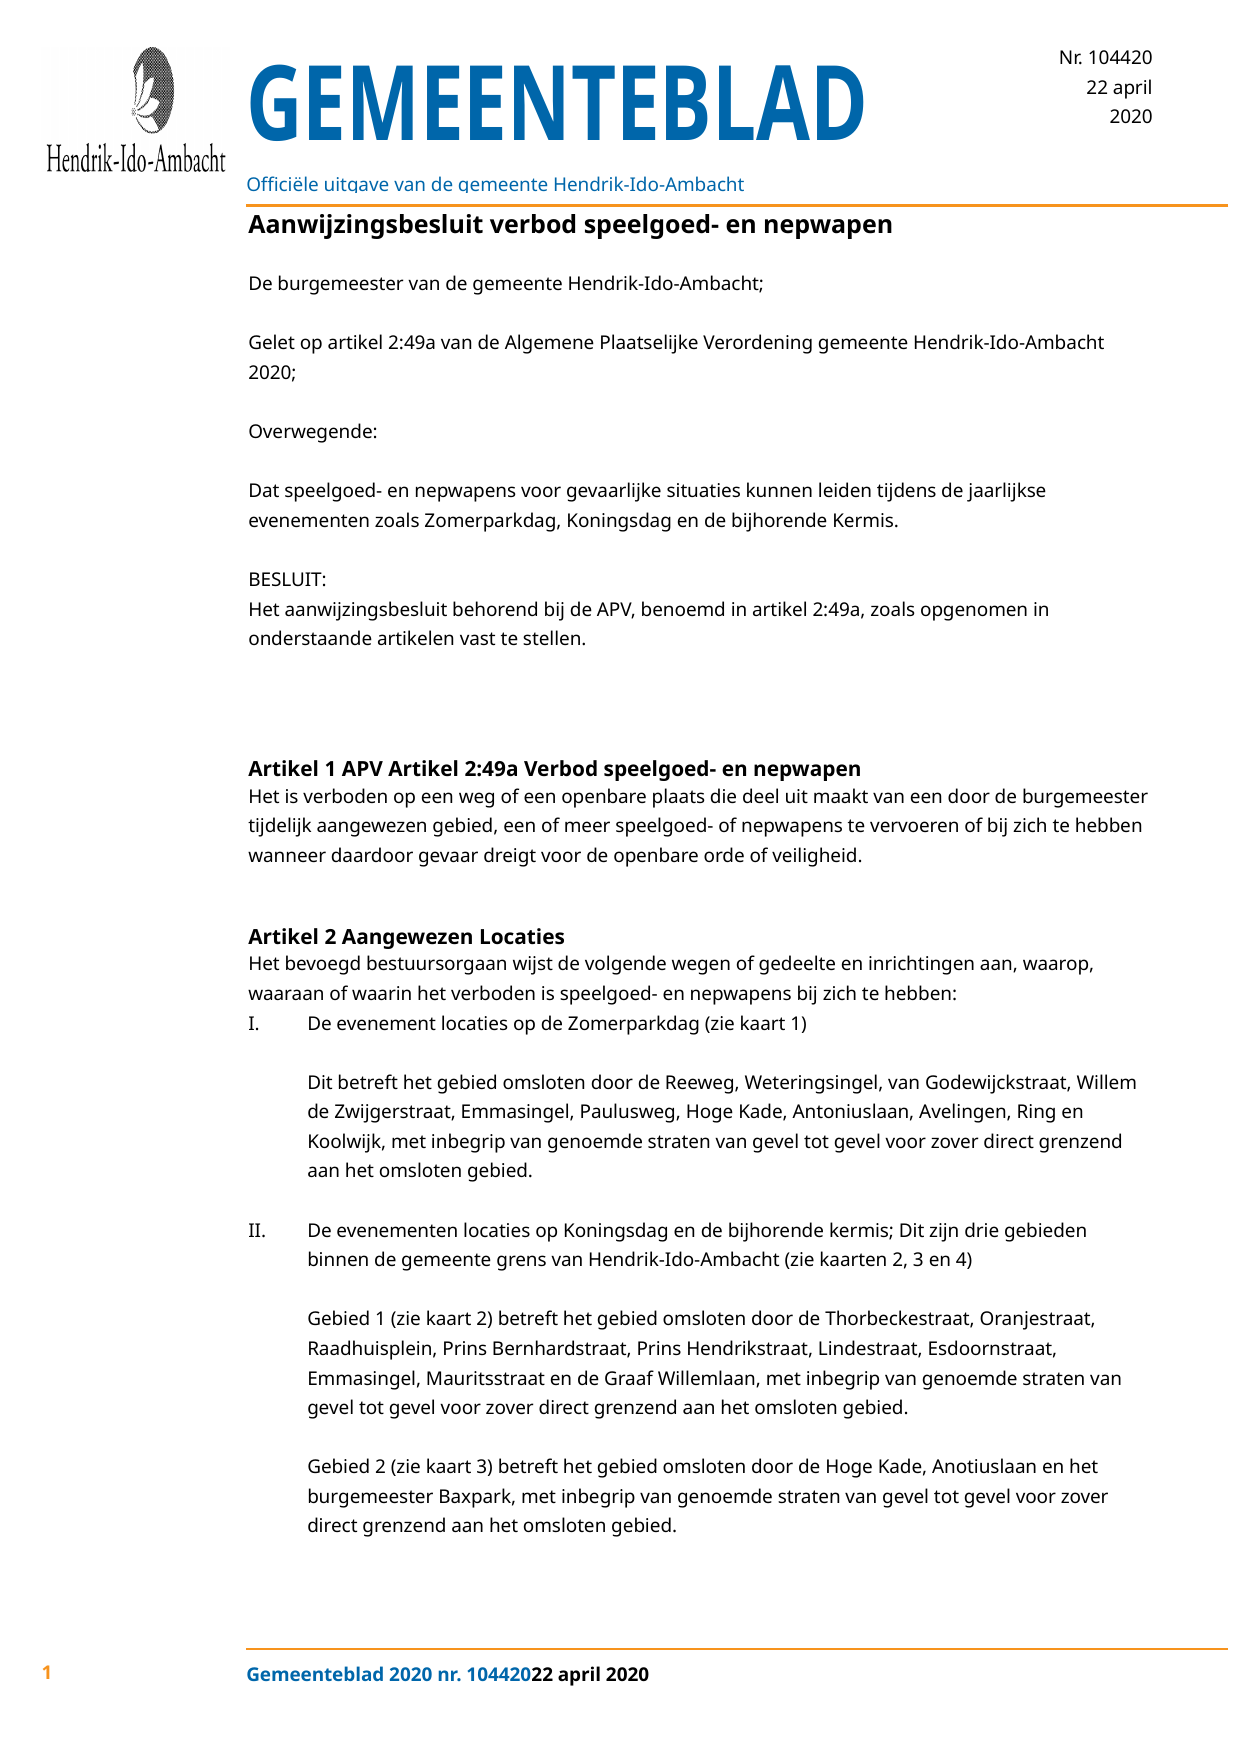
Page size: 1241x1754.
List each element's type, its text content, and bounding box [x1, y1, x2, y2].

picture [41, 47, 231, 172]
text Artikel 2 Aangewezen Locaties [248, 922, 1152, 951]
text De burgemeester van de gemeente Hendrik-Ido-Ambacht; [248, 270, 1152, 296]
text Artikel 1 APV Artikel 2:49a Verbod speelgoed- en nepwapen [248, 754, 1152, 783]
list De evenement locaties op de Zomerparkdag (zie kaart 1) [248, 1010, 1152, 1036]
text Gelet op artikel 2:49a van de Algemene Plaatselijke Verordening gemeente Hendrik-Ido-Ambacht 2020; [248, 329, 1152, 385]
text Overwegende: [248, 418, 1152, 444]
list Dit betreft het gebied omsloten door de Reeweg, Weteringsingel, van Godewijckstraat, Willem de Zwijgerstraat, Emmasingel, Paulusweg, Hoge Kade, Antoniuslaan, Avelingen, Ring en Koolwijk, met inbegrip van genoemde straten van gevel tot gevel voor zover direct grenzend aan het omsloten gebied. [248, 1069, 1152, 1183]
list De evenementen locaties op Koningsdag en de bijhorende kermis; Dit zijn drie gebieden binnen de gemeente grens van Hendrik-Ido-Ambacht (zie kaarten 2, 3 en 4) [248, 1217, 1152, 1272]
text Het is verboden op een weg of een openbare plaats die deel uit maakt van een door de burgemeester tijdelijk aangewezen gebied, een of meer speelgoed- of nepwapens te vervoeren of bij zich te hebben wanneer daardoor gevaar dreigt voor de openbare orde of veiligheid. [248, 783, 1152, 868]
text BESLUIT: [248, 566, 1152, 592]
text Het aanwijzingsbesluit behorend bij de APV, benoemd in artikel 2:49a, zoals opgenomen in onderstaande artikelen vast te stellen. [248, 596, 1152, 651]
text Aanwijzingsbesluit verbod speelgoed- en nepwapen [248, 207, 1152, 241]
text Dat speelgoed- en nepwapens voor gevaarlijke situaties kunnen leiden tijdens de jaarlijkse evenementen zoals Zomerparkdag, Koningsdag en de bijhorende Kermis. [248, 477, 1152, 533]
text Het bevoegd bestuursorgaan wijst de volgende wegen of gedeelte en inrichtingen aan, waarop, waaraan of waarin het verboden is speelgoed- en nepwapens bij zich te hebben: [248, 951, 1152, 1006]
list Gebied 1 (zie kaart 2) betreft het gebied omsloten door de Thorbeckestraat, Oranjestraat, Raadhuisplein, Prins Bernhardstraat, Prins Hendrikstraat, Lindestraat, Esdoornstraat, Emmasingel, Mauritsstraat en de Graaf Willemlaan, met inbegrip van genoemde straten van gevel tot gevel voor zover direct grenzend aan het omsloten gebied. [248, 1306, 1152, 1420]
list Gebied 2 (zie kaart 3) betreft het gebied omsloten door de Hoge Kade, Anotiuslaan en het burgemeester Baxpark, met inbegrip van genoemde straten van gevel tot gevel voor zover direct grenzend aan het omsloten gebied. [248, 1453, 1152, 1538]
